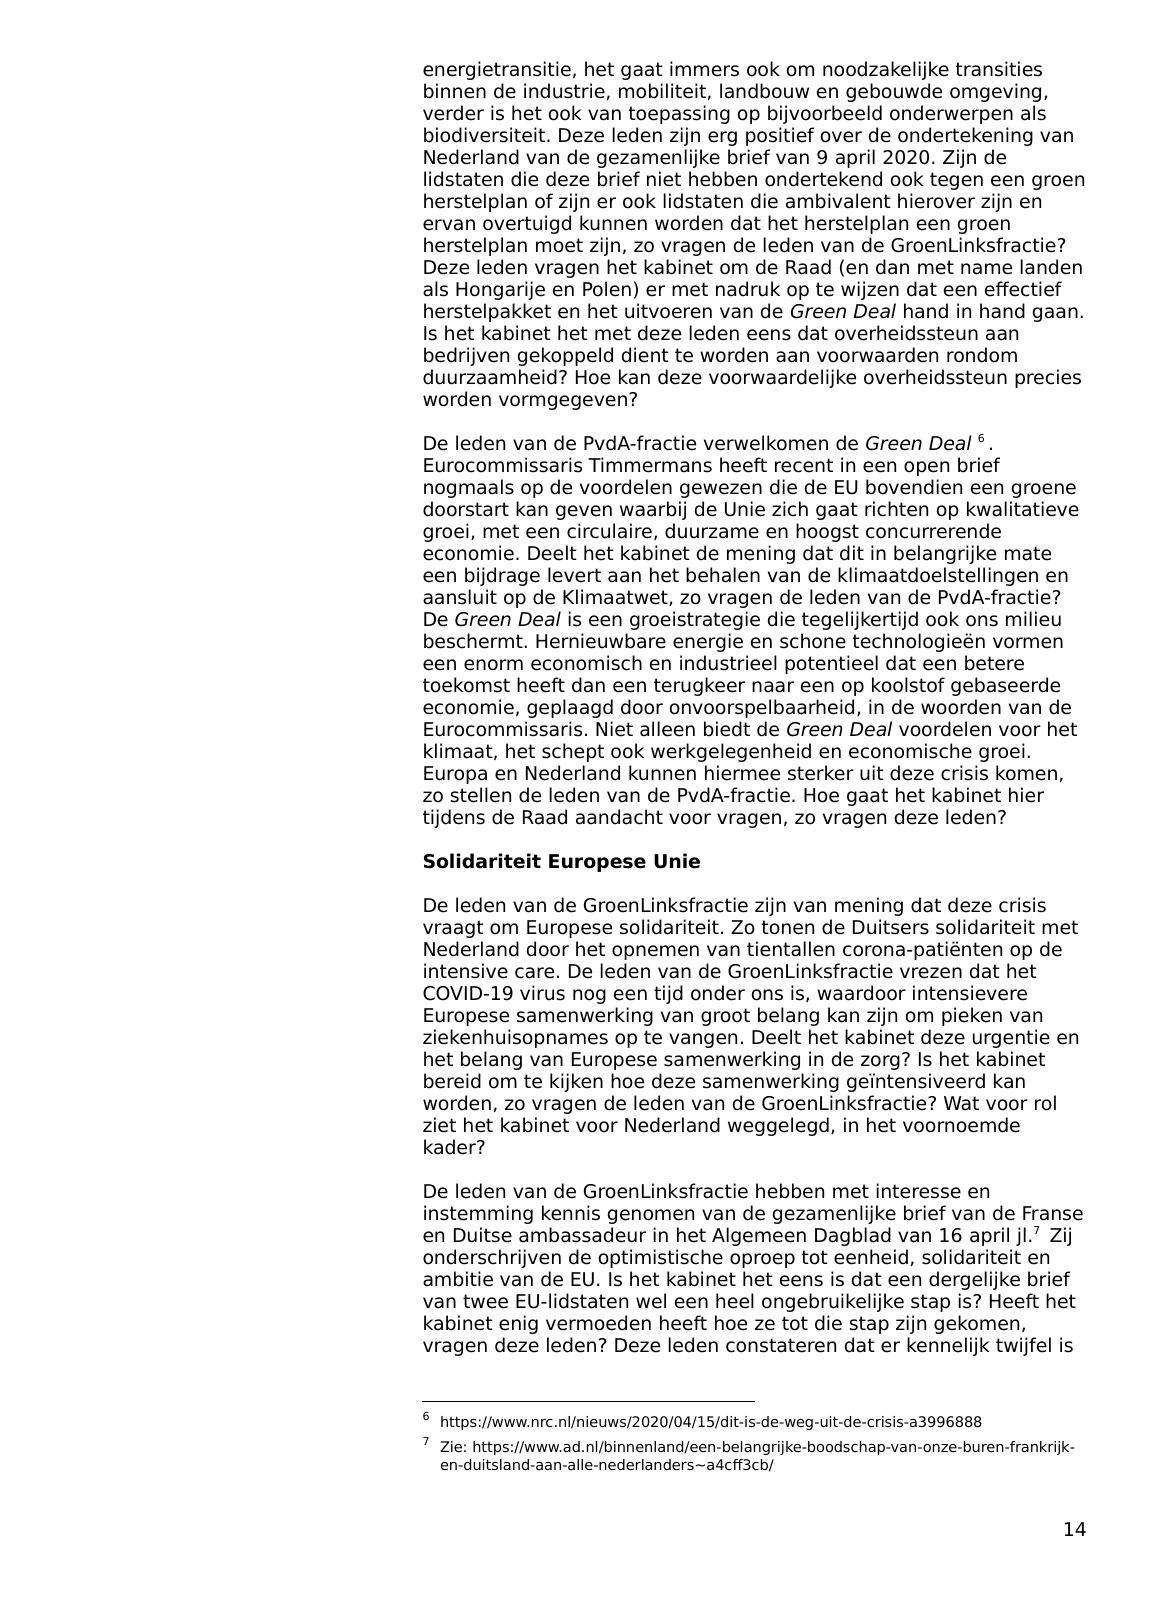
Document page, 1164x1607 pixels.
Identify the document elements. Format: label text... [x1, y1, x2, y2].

subtitle Solidariteit Europese Unie [422, 851, 1087, 873]
text https://www.nrc.nl/nieuws/2020/04/15/dit-is-de-weg-uit-de-crisis-a3996888 [422, 1410, 1087, 1432]
text energietransitie, het gaat immers ook om noodzakelijke transities binnen de industrie, mobiliteit, landbouw en gebouwde omgeving, verder is het ook van toepassing op bijvoorbeeld onderwerpen als biodiversiteit. Deze leden zijn erg positief over de ondertekening van Nederland van de gezamenlijke brief van 9 april 2020. Zijn de lidstaten die deze brief niet hebben ondertekend ook tegen een groen herstelplan of zijn er ook lidstaten die ambivalent hierover zijn en ervan overtuigd kunnen worden dat het herstelplan een groen herstelplan moet zijn, zo vragen de leden van de GroenLinksfractie? Deze leden vragen het kabinet om de Raad (en dan met name landen als Hongarije en Polen) er met nadruk op te wijzen dat een effectief herstelpakket en het uitvoeren van de Green Deal hand in hand gaan. Is het kabinet het met deze leden eens dat overheidssteun aan bedrijven gekoppeld dient te worden aan voorwaarden rondom duurzaamheid? Hoe kan deze voorwaardelijke overheidssteun precies worden vormgegeven? [422, 59, 1087, 411]
text De leden van de PvdA-fractie verwelkomen de Green Deal . Eurocommissaris Timmermans heeft recent in een open brief nogmaals op de voordelen gewezen die de EU bovendien een groene doorstart kan geven waarbij de Unie zich gaat richten op kwalitatieve groei, met een circulaire, duurzame en hoogst concurrerende economie. Deelt het kabinet de mening dat dit in belangrijke mate een bijdrage levert aan het behalen van de klimaatdoelstellingen en aansluit op de Klimaatwet, zo vragen de leden van de PvdA-fractie? De Green Deal is een groeistrategie die tegelijkertijd ook ons milieu beschermt. Hernieuwbare energie en schone technologieën vormen een enorm economisch en industrieel potentieel dat een betere toekomst heeft dan een terugkeer naar een op koolstof gebaseerde economie, geplaagd door onvoorspelbaarheid, in de woorden van de Eurocommissaris. Niet alleen biedt de Green Deal voordelen voor het klimaat, het schept ook werkgelegenheid en economische groei. Europa en Nederland kunnen hiermee sterker uit deze crisis komen, zo stellen de leden van de PvdA-fractie. Hoe gaat het kabinet hier tijdens de Raad aandacht voor vragen, zo vragen deze leden? [422, 433, 1087, 828]
text De leden van de GroenLinksfractie hebben met interesse en instemming kennis genomen van de gezamenlijke brief van de Franse en Duitse ambassadeur in het Algemeen Dagblad van 16 april jl. Zij onderschrijven de optimistische oproep tot eenheid, solidariteit en ambitie van de EU. Is het kabinet het eens is dat een dergelijke brief van twee EU-lidstaten wel een heel ongebruikelijke stap is? Heeft het kabinet enig vermoeden heeft hoe ze tot die stap zijn gekomen, vragen deze leden? Deze leden constateren dat er kennelijk twijfel is [422, 1181, 1087, 1357]
text Zie: https://www.ad.nl/binnenland/een-belangrijke-boodschap-van-onze-buren-frankrijk-en-duitsland-aan-alle-nederlanders~a4cff3cb/ [422, 1435, 1087, 1474]
text De leden van de GroenLinksfractie zijn van mening dat deze crisis vraagt om Europese solidariteit. Zo tonen de Duitsers solidariteit met Nederland door het opnemen van tientallen corona-patiënten op de intensive care. De leden van de GroenLinksfractie vrezen dat het COVID-19 virus nog een tijd onder ons is, waardoor intensievere Europese samenwerking van groot belang kan zijn om pieken van ziekenhuisopnames op te vangen. Deelt het kabinet deze urgentie en het belang van Europese samenwerking in de zorg? Is het kabinet bereid om te kijken hoe deze samenwerking geïntensiveerd kan worden, zo vragen de leden van de GroenLinksfractie? Wat voor rol ziet het kabinet voor Nederland weggelegd, in het voornoemde kader? [422, 895, 1087, 1159]
